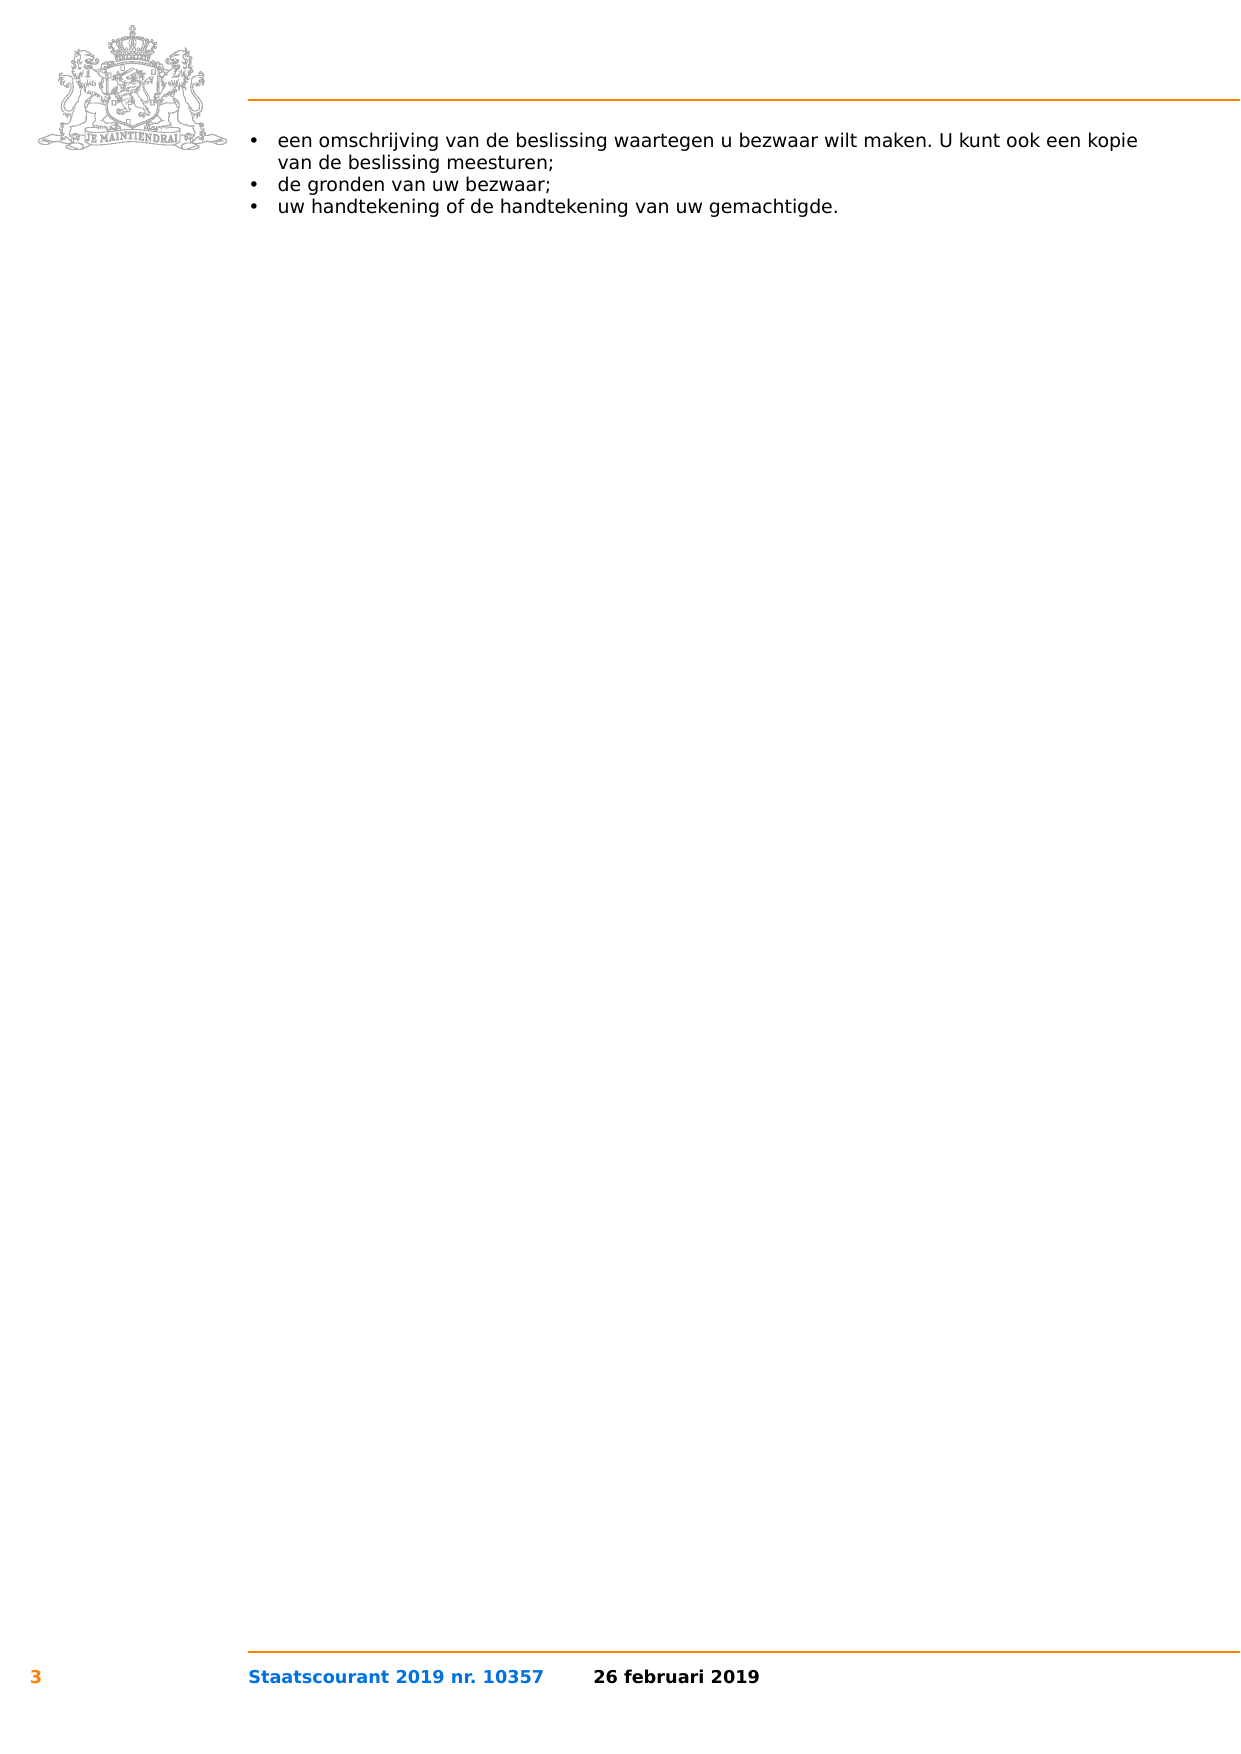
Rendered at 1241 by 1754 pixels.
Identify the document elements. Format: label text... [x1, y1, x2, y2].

picture [38, 25, 227, 150]
text • uw handtekening of de handtekening van uw gemachtigde. [248, 196, 1163, 218]
text • de gronden van uw bezwaar; [248, 174, 1163, 196]
text • een omschrijving van de beslissing waartegen u bezwaar wilt maken. U kunt ook een kopie van de beslissing meesturen; [248, 130, 1163, 174]
